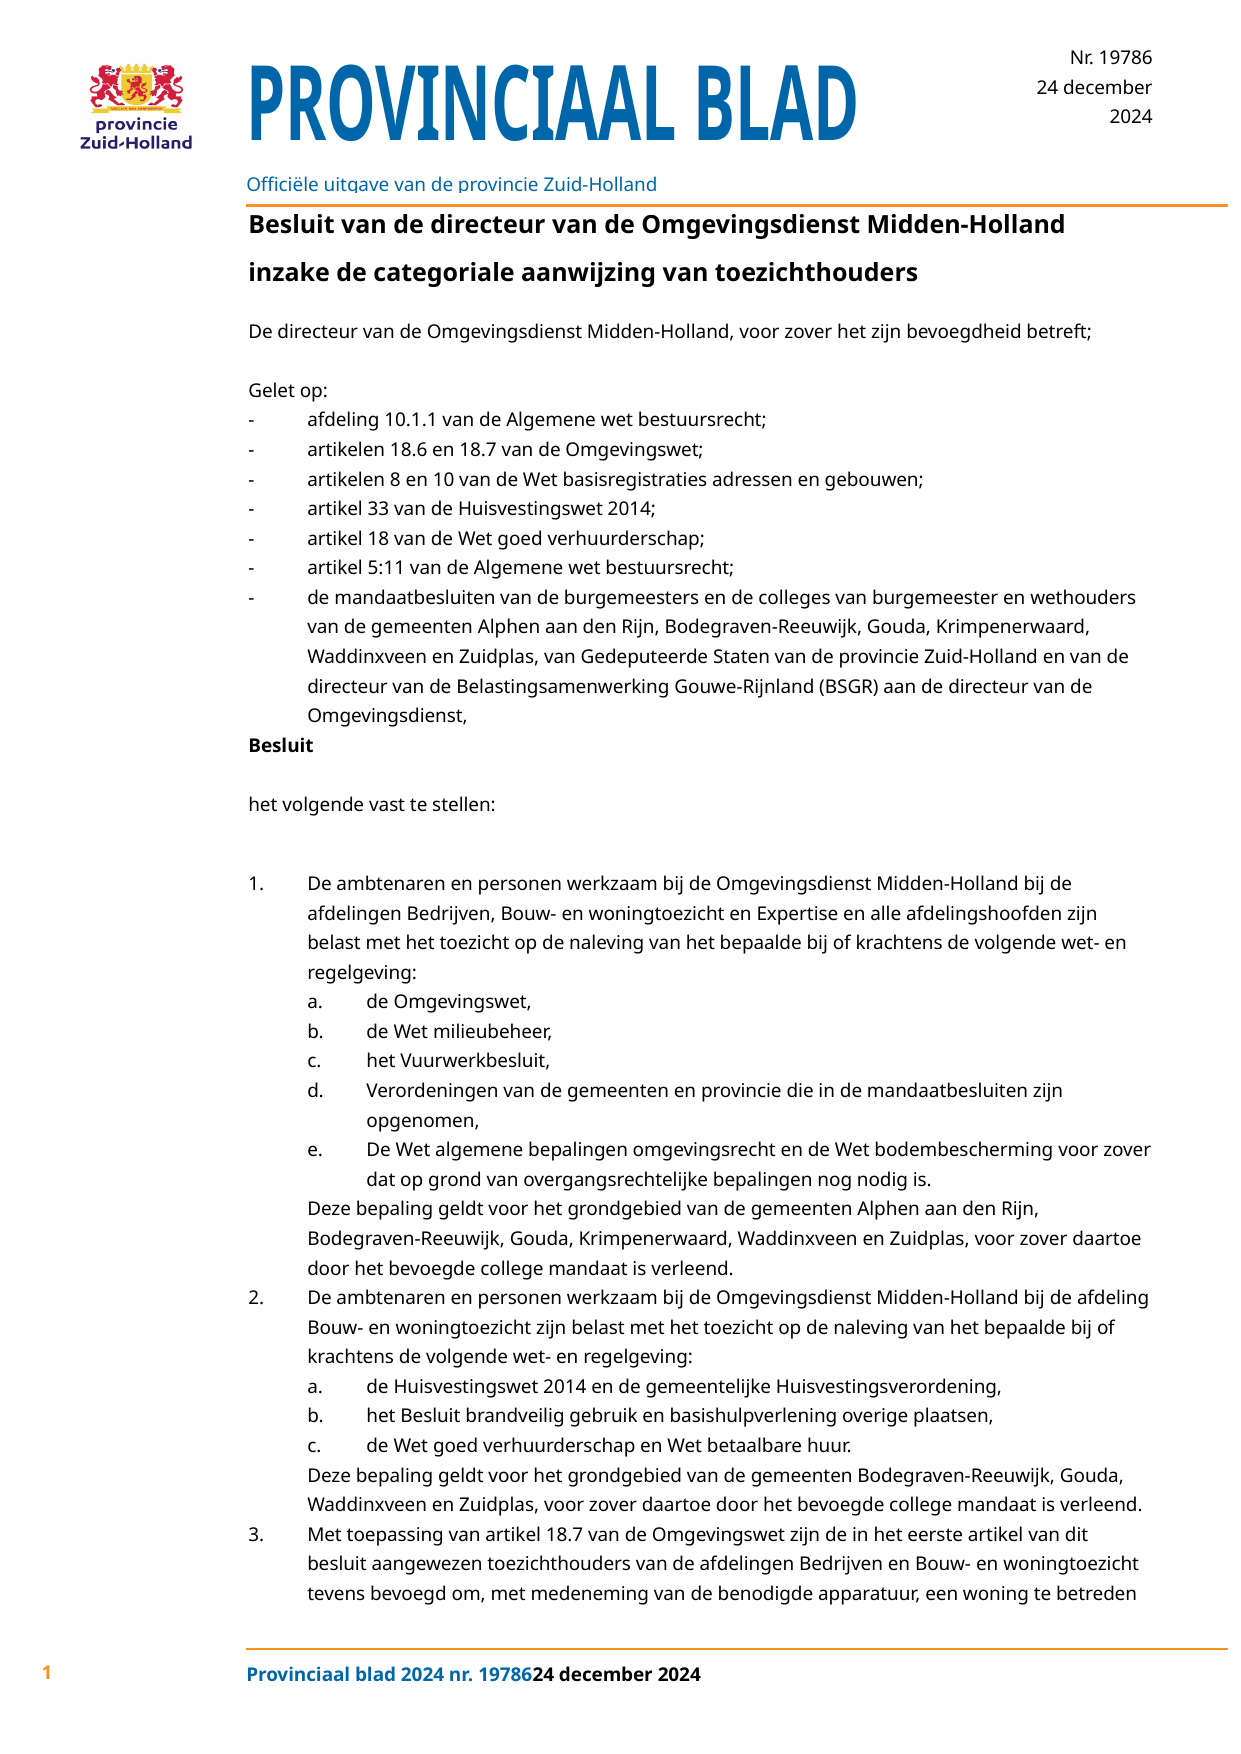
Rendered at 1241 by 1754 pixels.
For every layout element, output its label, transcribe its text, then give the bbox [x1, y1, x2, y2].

list het Vuurwerkbesluit, [307, 1048, 1152, 1073]
text het volgende vast te stellen: [248, 791, 1152, 817]
list de Wet milieubeheer, [307, 1018, 1152, 1044]
list De ambtenaren en personen werkzaam bij de Omgevingsdienst Midden-Holland bij de afdeling Bouw- en woningtoezicht zijn belast met het toezicht op de naleving van het bepaalde bij of krachtens de volgende wet- en regelgeving: [248, 1284, 1152, 1369]
list Verordeningen van de gemeenten en provincie die in de mandaatbesluiten zijn opgenomen, [307, 1077, 1152, 1132]
list de Huisvestingswet 2014 en de gemeentelijke Huisvestingsverordening, [307, 1373, 1152, 1399]
list Met toepassing van artikel 18.7 van de Omgevingswet zijn de in het eerste artikel van dit besluit aangewezen toezichthouders van de afdelingen Bedrijven en Bouw- en woningtoezicht tevens bevoegd om, met medeneming van de benodigde apparatuur, een woning te betreden [248, 1521, 1152, 1606]
list artikel 5:11 van de Algemene wet bestuursrecht; [248, 554, 1152, 580]
list De Wet algemene bepalingen omgevingsrecht en de Wet bodembescherming voor zover dat op grond van overgangsrechtelijke bepalingen nog nodig is. [307, 1136, 1152, 1192]
list het Besluit brandveilig gebruik en basishulpverlening overige plaatsen, [307, 1403, 1152, 1428]
list artikelen 18.6 en 18.7 van de Omgevingswet; [248, 436, 1152, 462]
text Besluit van de directeur van de Omgevingsdienst Midden-Holland inzake de categoriale aanwijzing van toezichthouders [248, 207, 1152, 288]
list artikel 18 van de Wet goed verhuurderschap; [248, 525, 1152, 551]
list de mandaatbesluiten van de burgemeesters en de colleges van burgemeester en wethouders van de gemeenten Alphen aan den Rijn, Bodegraven-Reeuwijk, Gouda, Krimpenerwaard, Waddinxveen en Zuidplas, van Gedeputeerde Staten van de provincie Zuid-Holland en van de directeur van de Belastingsamenwerking Gouwe-Rijnland (BSGR) aan de directeur van de Omgevingsdienst, [248, 584, 1152, 728]
list artikel 33 van de Huisvestingswet 2014; [248, 495, 1152, 521]
text Gelet op: [248, 377, 1152, 403]
picture [41, 47, 231, 172]
text Besluit [248, 732, 1152, 758]
list Deze bepaling geldt voor het grondgebied van de gemeenten Alphen aan den Rijn, Bodegraven-Reeuwijk, Gouda, Krimpenerwaard, Waddinxveen en Zuidplas, voor zover daartoe door het bevoegde college mandaat is verleend. [248, 1196, 1152, 1280]
list de Omgevingswet, [307, 988, 1152, 1014]
list de Wet goed verhuurderschap en Wet betaalbare huur. [307, 1432, 1152, 1458]
list artikelen 8 en 10 van de Wet basisregistraties adressen en gebouwen; [248, 466, 1152, 492]
list afdeling 10.1.1 van de Algemene wet bestuursrecht; [248, 407, 1152, 432]
list Deze bepaling geldt voor het grondgebied van de gemeenten Bodegraven-Reeuwijk, Gouda, Waddinxveen en Zuidplas, voor zover daartoe door het bevoegde college mandaat is verleend. [248, 1462, 1152, 1517]
list De ambtenaren en personen werkzaam bij de Omgevingsdienst Midden-Holland bij de afdelingen Bedrijven, Bouw- en woningtoezicht en Expertise en alle afdelingshoofden zijn belast met het toezicht op de naleving van het bepaalde bij of krachtens de volgende wet- en regelgeving: [248, 870, 1152, 984]
text De directeur van de Omgevingsdienst Midden-Holland, voor zover het zijn bevoegdheid betreft; [248, 318, 1152, 344]
